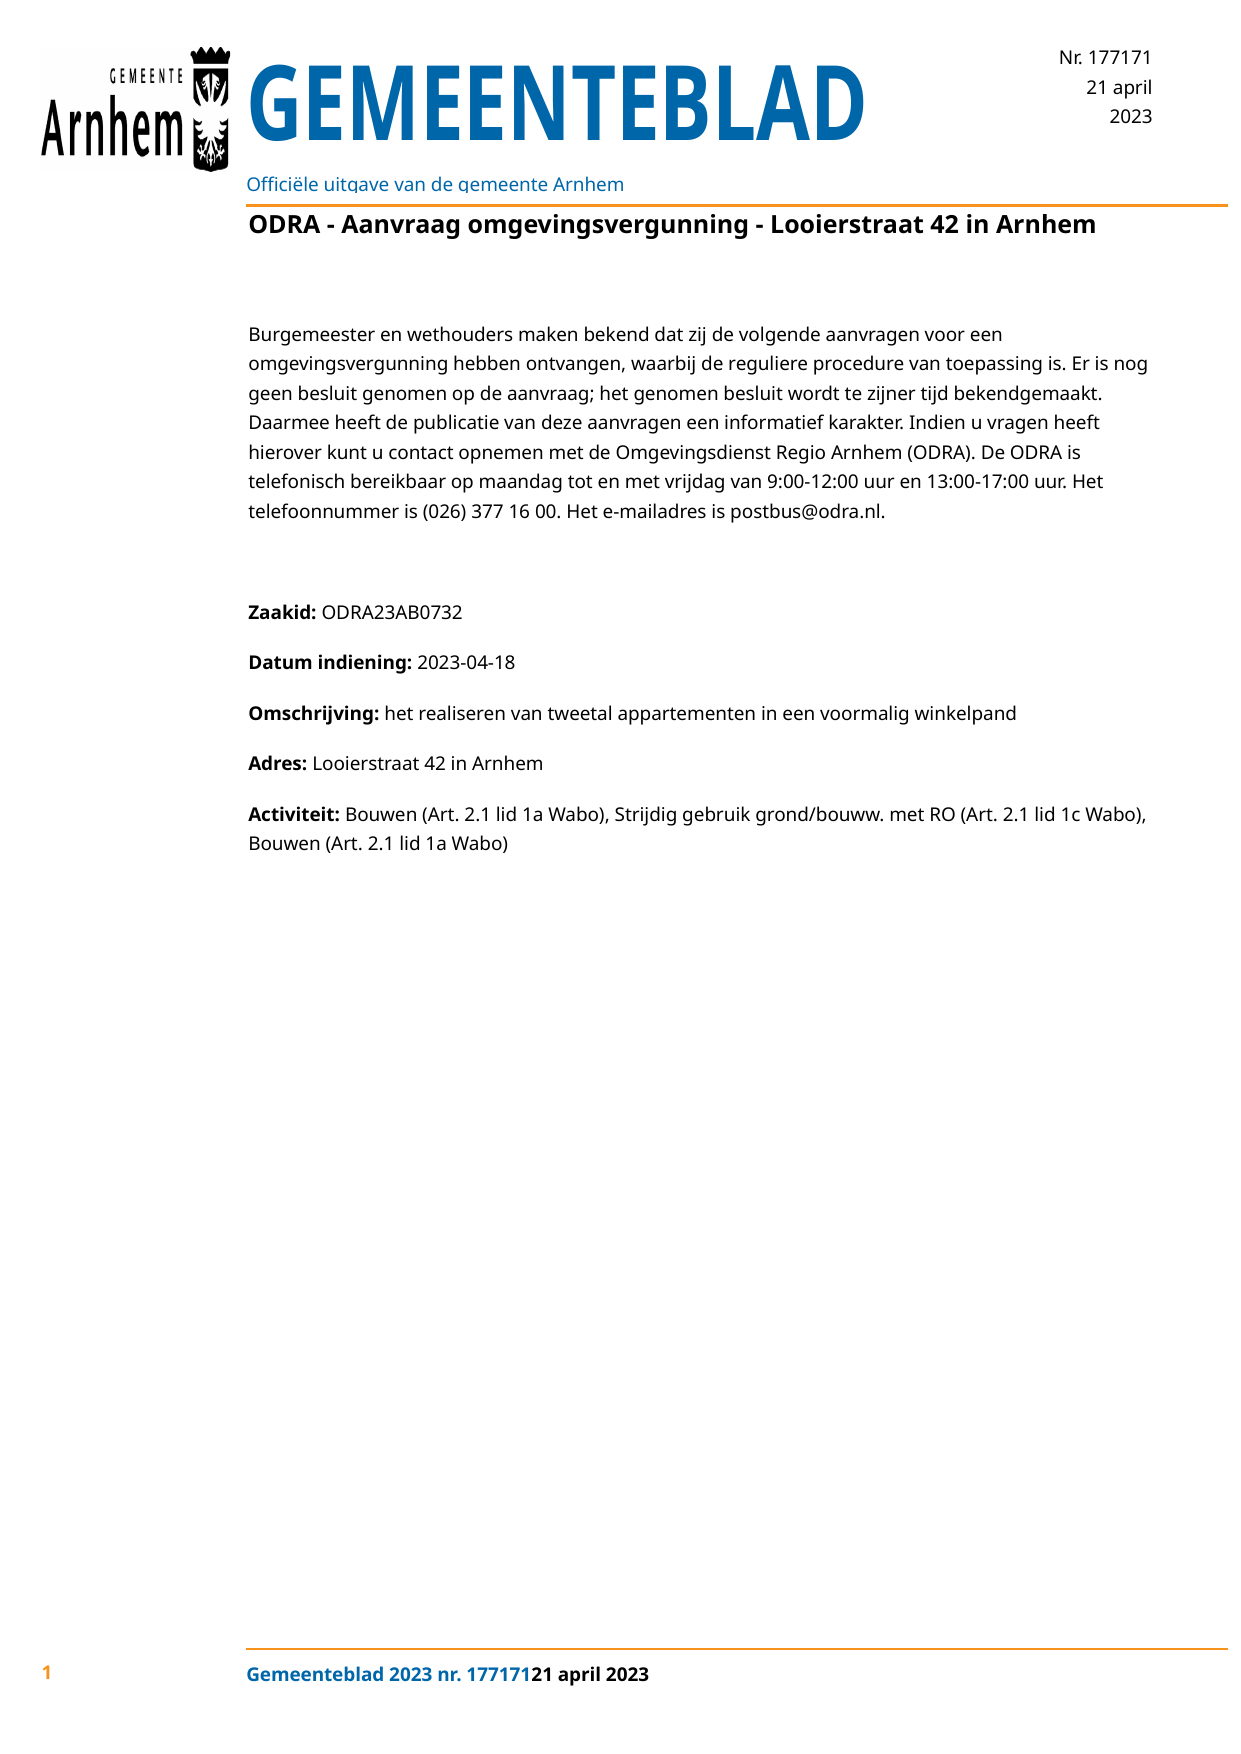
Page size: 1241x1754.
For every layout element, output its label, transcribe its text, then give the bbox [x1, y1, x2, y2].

text Datum indiening: 2023-04-18 [248, 649, 1152, 675]
text Omschrijving: het realiseren van tweetal appartementen in een voormalig winkelpand [248, 700, 1152, 726]
text Zaakid: ODRA23AB0732 [248, 599, 1152, 625]
text Burgemeester en wethouders maken bekend dat zij de volgende aanvragen voor een omgevingsvergunning hebben ontvangen, waarbij de reguliere procedure van toepassing is. Er is nog geen besluit genomen op de aanvraag; het genomen besluit wordt te zijner tijd bekendgemaakt. Daarmee heeft de publicatie van deze aanvragen een informatief karakter. Indien u vragen heeft hierover kunt u contact opnemen met de Omgevingsdienst Regio Arnhem (ODRA). De ODRA is telefonisch bereikbaar op maandag tot en met vrijdag van 9:00-12:00 uur en 13:00-17:00 uur. Het telefoonnummer is (026) 377 16 00. Het e-mailadres is postbus@odra.nl. [248, 321, 1152, 524]
picture [41, 47, 231, 172]
text Activiteit: Bouwen (Art. 2.1 lid 1a Wabo), Strijdig gebruik grond/bouww. met RO (Art. 2.1 lid 1c Wabo), Bouwen (Art. 2.1 lid 1a Wabo) [248, 801, 1152, 856]
text Adres: Looierstraat 42 in Arnhem [248, 750, 1152, 776]
text ODRA - Aanvraag omgevingsvergunning - Looierstraat 42 in Arnhem [248, 207, 1152, 241]
